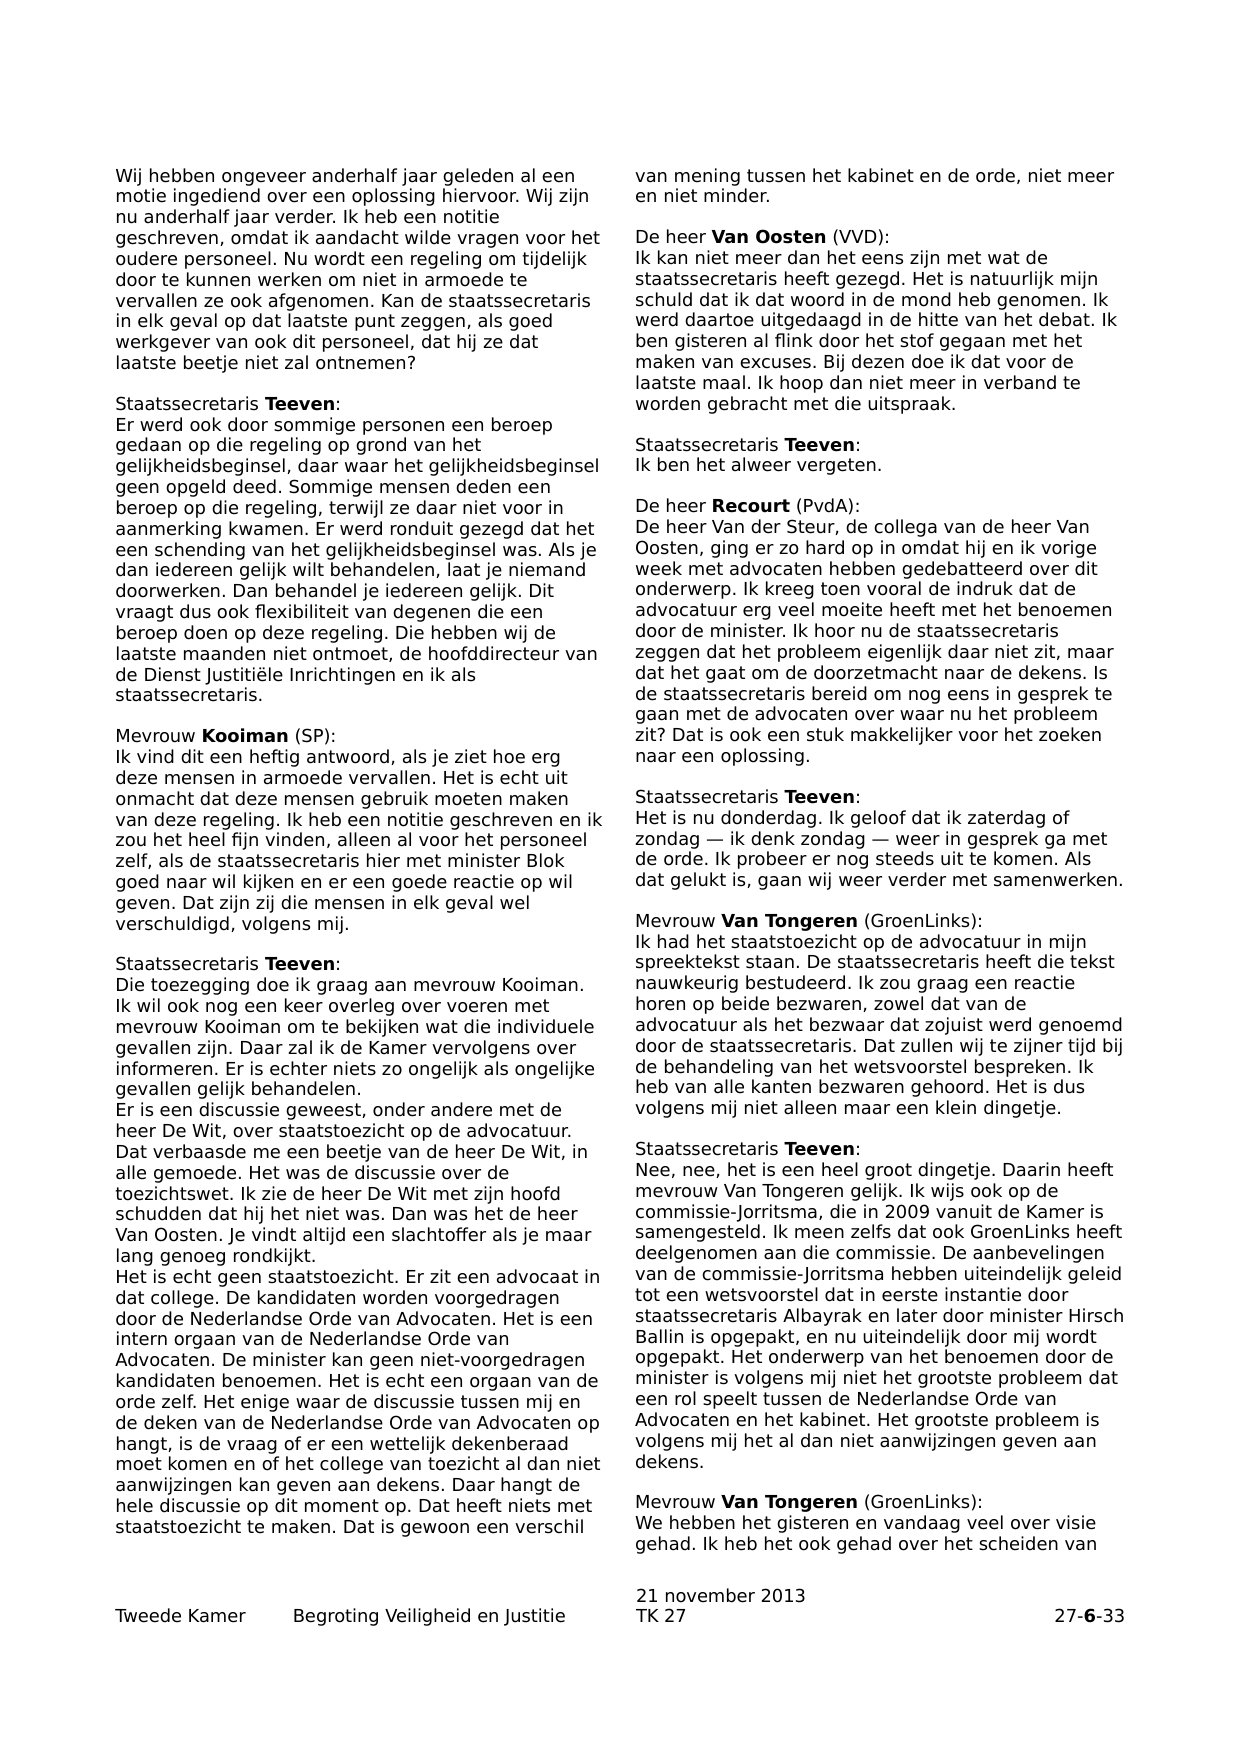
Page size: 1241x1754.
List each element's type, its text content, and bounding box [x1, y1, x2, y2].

text Mevrouw Kooiman (SP): [115, 726, 605, 747]
text Staatssecretaris Teeven: [635, 1139, 1125, 1160]
text De heer Van der Steur, de collega van de heer Van Oosten, ging er zo hard op in omdat hij en ik vorige week met advocaten hebben gedebatteerd over dit onderwerp. Ik kreeg toen vooral de indruk dat de advocatuur erg veel moeite heeft met het benoemen door de minister. Ik hoor nu de staatssecretaris zeggen dat het probleem eigenlijk daar niet zit, maar dat het gaat om de doorzetmacht naar de dekens. Is de staatssecretaris bereid om nog eens in gesprek te gaan met de advocaten over waar nu het probleem zit? Dat is ook een stuk makkelijker voor het zoeken naar een oplossing. [635, 517, 1125, 767]
text Nee, nee, het is een heel groot dingetje. Daarin heeft mevrouw Van Tongeren gelijk. Ik wijs ook op de commissie-Jorritsma, die in 2009 vanuit de Kamer is samengesteld. Ik meen zelfs dat ook GroenLinks heeft deelgenomen aan die commissie. De aanbevelingen van de commissie-Jorritsma hebben uiteindelijk geleid tot een wetsvoorstel dat in eerste instantie door staatssecretaris Albayrak en later door minister Hirsch Ballin is opgepakt, en nu uiteindelijk door mij wordt opgepakt. Het onderwerp van het benoemen door de minister is volgens mij niet het grootste probleem dat een rol speelt tussen de Nederlandse Orde van Advocaten en het kabinet. Het grootste probleem is volgens mij het al dan niet aanwijzingen geven aan dekens. [635, 1160, 1125, 1472]
text Mevrouw Van Tongeren (GroenLinks): [635, 1492, 1125, 1513]
text Ik had het staatstoezicht op de advocatuur in mijn spreektekst staan. De staatssecretaris heeft die tekst nauwkeurig bestudeerd. Ik zou graag een reactie horen op beide bezwaren, zowel dat van de advocatuur als het bezwaar dat zojuist werd genoemd door de staatssecretaris. Dat zullen wij te zijner tijd bij de behandeling van het wetsvoorstel bespreken. Ik heb van alle kanten bezwaren gehoord. Het is dus volgens mij niet alleen maar een klein dingetje. [635, 931, 1125, 1119]
text Er is een discussie geweest, onder andere met de heer De Wit, over staatstoezicht op de advocatuur. Dat verbaasde me een beetje van de heer De Wit, in alle gemoede. Het was de discussie over de toezichtswet. Ik zie de heer De Wit met zijn hoofd schudden dat hij het niet was. Dan was het de heer Van Oosten. Je vindt altijd een slachtoffer als je maar lang genoeg rondkijkt. [115, 1100, 605, 1267]
text Staatssecretaris Teeven: [635, 434, 1125, 455]
text Ik ben het alweer vergeten. [635, 455, 1125, 476]
text Het is echt geen staatstoezicht. Er zit een advocaat in dat college. De kandidaten worden voorgedragen door de Nederlandse Orde van Advocaten. Het is een intern orgaan van de Nederlandse Orde van Advocaten. De minister kan geen niet-voorgedragen kandidaten benoemen. Het is echt een orgaan van de orde zelf. Het enige waar de discussie tussen mij en de deken van de Nederlandse Orde van Advocaten op hangt, is de vraag of er een wettelijk dekenberaad moet komen en of het college van toezicht al dan niet aanwijzingen kan geven aan dekens. Daar hangt de hele discussie op dit moment op. Dat heeft niets met staatstoezicht te maken. Dat is gewoon een verschil [115, 1267, 605, 1537]
text Ik vind dit een heftig antwoord, als je ziet hoe erg deze mensen in armoede vervallen. Het is echt uit onmacht dat deze mensen gebruik moeten maken van deze regeling. Ik heb een notitie geschreven en ik zou het heel fijn vinden, alleen al voor het personeel zelf, als de staatssecretaris hier met minister Blok goed naar wil kijken en er een goede reactie op wil geven. Dat zijn zij die mensen in elk geval wel verschuldigd, volgens mij. [115, 747, 605, 934]
text De heer Recourt (PvdA): [635, 496, 1125, 517]
text Staatssecretaris Teeven: [635, 787, 1125, 807]
text Mevrouw Van Tongeren (GroenLinks): [635, 911, 1125, 931]
text Staatssecretaris Teeven: [115, 394, 605, 414]
text Staatssecretaris Teeven: [115, 954, 605, 975]
text Er werd ook door sommige personen een beroep gedaan op die regeling op grond van het gelijkheidsbeginsel, daar waar het gelijkheidsbeginsel geen opgeld deed. Sommige mensen deden een beroep op die regeling, terwijl ze daar niet voor in aanmerking kwamen. Er werd ronduit gezegd dat het een schending van het gelijkheidsbeginsel was. Als je dan iedereen gelijk wilt behandelen, laat je niemand doorwerken. Dan behandel je iedereen gelijk. Dit vraagt dus ook flexibiliteit van degenen die een beroep doen op deze regeling. Die hebben wij de laatste maanden niet ontmoet, de hoofddirecteur van de Dienst Justitiële Inrichtingen en ik als staatssecretaris. [115, 414, 605, 706]
text van mening tussen het kabinet en de orde, niet meer en niet minder. [635, 165, 1125, 207]
text Het is nu donderdag. Ik geloof dat ik zaterdag of zondag — ik denk zondag — weer in gesprek ga met de orde. Ik probeer er nog steeds uit te komen. Als dat gelukt is, gaan wij weer verder met samenwerken. [635, 807, 1125, 891]
text Wij hebben ongeveer anderhalf jaar geleden al een motie ingediend over een oplossing hiervoor. Wij zijn nu anderhalf jaar verder. Ik heb een notitie geschreven, omdat ik aandacht wilde vragen voor het oudere personeel. Nu wordt een regeling om tijdelijk door te kunnen werken om niet in armoede te vervallen ze ook afgenomen. Kan de staatssecretaris in elk geval op dat laatste punt zeggen, als goed werkgever van ook dit personeel, dat hij ze dat laatste beetje niet zal ontnemen? [115, 165, 605, 374]
text Ik kan niet meer dan het eens zijn met wat de staatssecretaris heeft gezegd. Het is natuurlijk mijn schuld dat ik dat woord in de mond heb genomen. Ik werd daartoe uitgedaagd in de hitte van het debat. Ik ben gisteren al flink door het stof gegaan met het maken van excuses. Bij dezen doe ik dat voor de laatste maal. Ik hoop dan niet meer in verband te worden gebracht met die uitspraak. [635, 248, 1125, 414]
text De heer Van Oosten (VVD): [635, 227, 1125, 248]
text We hebben het gisteren en vandaag veel over visie gehad. Ik heb het ook gehad over het scheiden van [635, 1513, 1125, 1554]
text Die toezegging doe ik graag aan mevrouw Kooiman. Ik wil ook nog een keer overleg over voeren met mevrouw Kooiman om te bekijken wat die individuele gevallen zijn. Daar zal ik de Kamer vervolgens over informeren. Er is echter niets zo ongelijk als ongelijke gevallen gelijk behandelen. [115, 975, 605, 1100]
